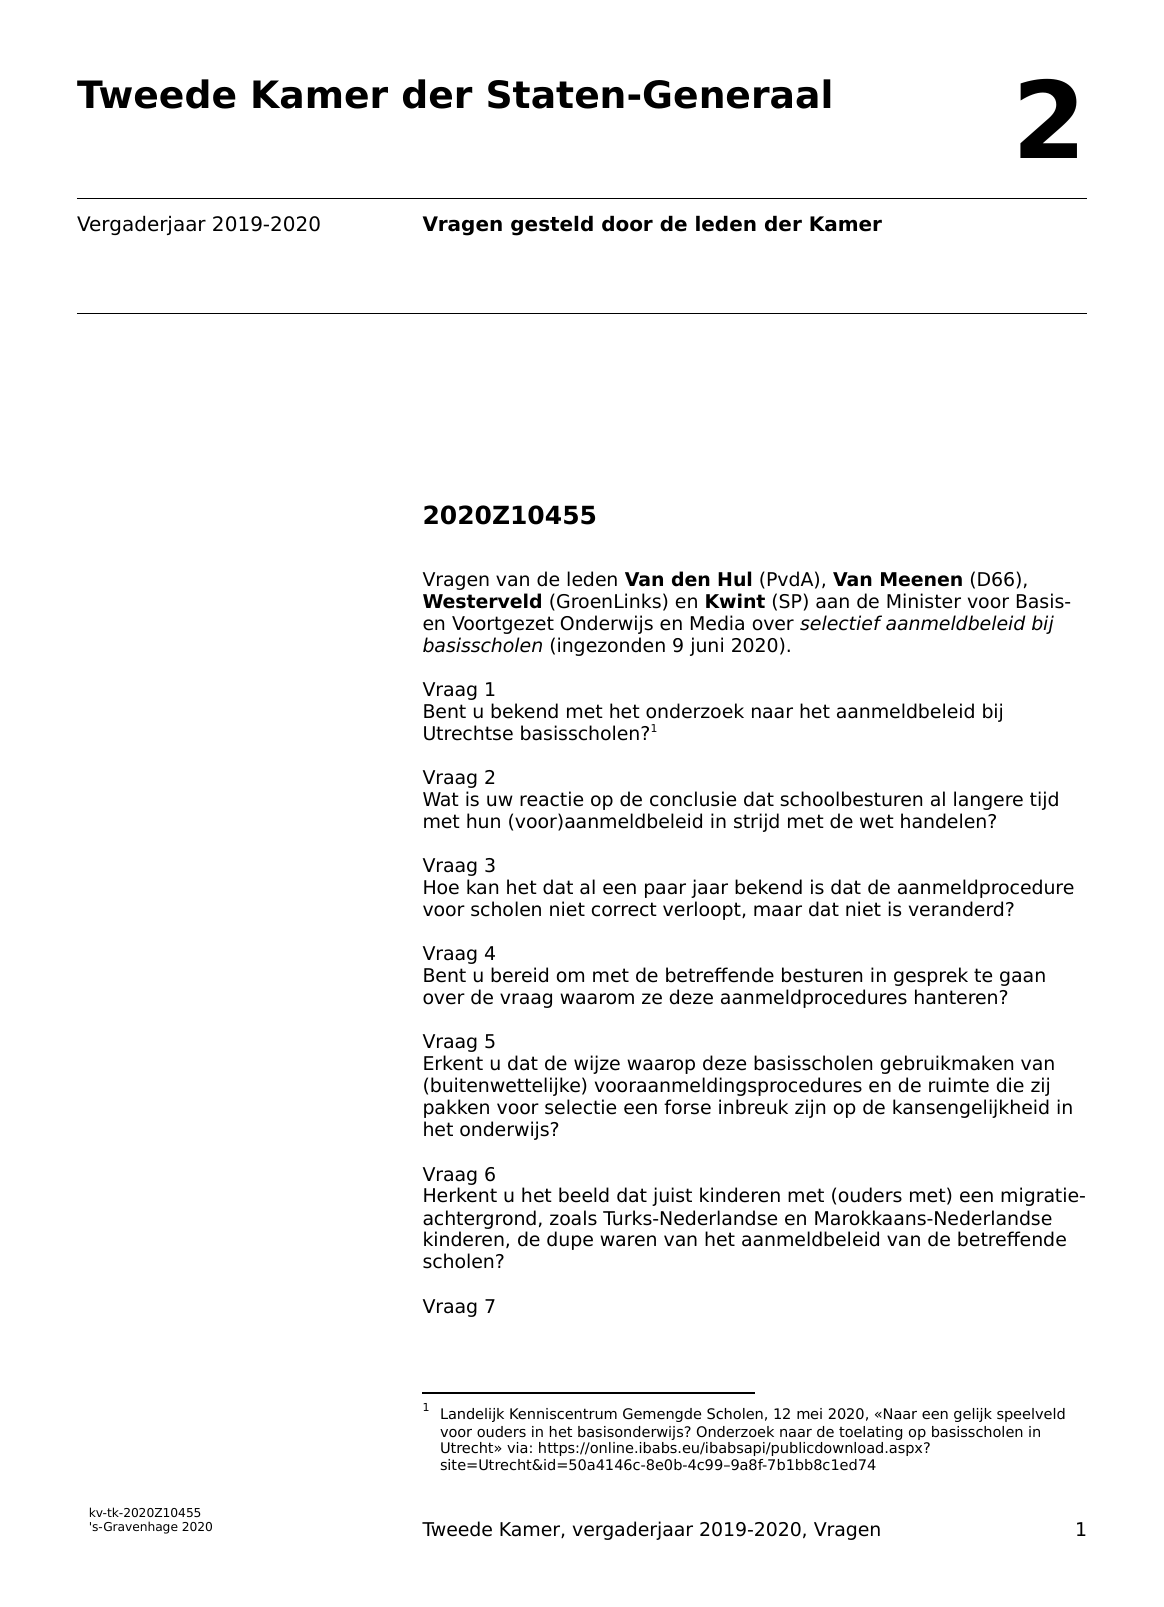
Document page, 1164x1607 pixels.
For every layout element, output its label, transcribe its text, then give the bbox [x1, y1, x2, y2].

text Erkent u dat de wijze waarop deze basisscholen gebruikmaken van (buitenwettelijke) vooraanmeldingsprocedures en de ruimte die zij pakken voor selectie een forse inbreuk zijn op de kansengelijkheid in het onderwijs? [422, 1053, 1087, 1141]
text Bent u bereid om met de betreffende besturen in gesprek te gaan over de vraag waarom ze deze aanmeldprocedures hanteren? [422, 965, 1087, 1009]
text Herkent u het beeld dat juist kinderen met (ouders met) een migratie-achtergrond, zoals Turks-Nederlandse en Marokkaans-Nederlandse kinderen, de dupe waren van het aanmeldbeleid van de betreffende scholen? [422, 1185, 1087, 1273]
text Vraag 5 [422, 1031, 1087, 1053]
text Vraag 2 [422, 767, 1087, 789]
table_header Tweede Kamer der Staten-Generaal [77, 59, 886, 198]
text Landelijk Kenniscentrum Gemengde Scholen, 12 mei 2020, «Naar een gelijk speelveld voor ouders in het basisonderwijs? Onderzoek naar de toelating op basisscholen in Utrecht» via: https://online.ibabs.eu/ibabsapi/publicdownload.aspx?site=Utrecht&id=50a4146c-8e0b-4c99–9a8f-7b1bb8c1ed74 [422, 1402, 1087, 1474]
text Hoe kan het dat al een paar jaar bekend is dat de aanmeldprocedure voor scholen niet correct verloopt, maar dat niet is veranderd? [422, 877, 1087, 921]
table_cell Vergaderjaar 2019-2020 [77, 199, 422, 313]
text Vraag 7 [422, 1296, 1087, 1317]
text Vraag 4 [422, 943, 1087, 965]
text Vraag 1 [422, 679, 1087, 701]
text 's-Gravenhage 2020 [88, 1520, 323, 1534]
text Bent u bekend met het onderzoek naar het aanmeldbeleid bij Utrechtse basisscholen? [422, 701, 1087, 745]
text 2020Z10455 [422, 501, 1087, 531]
table_cell Vragen gesteld door de leden der Kamer [422, 199, 1087, 313]
text Vraag 3 [422, 855, 1087, 877]
text kv-tk-2020Z10455 [88, 1506, 323, 1520]
text Vraag 6 [422, 1163, 1087, 1185]
text Wat is uw reactie op de conclusie dat schoolbesturen al langere tijd met hun (voor)aanmeldbeleid in strijd met de wet handelen? [422, 789, 1087, 833]
text Vragen van de leden Van den Hul (PvdA), Van Meenen (D66), Westerveld (GroenLinks) en Kwint (SP) aan de Minister voor Basis- en Voortgezet Onderwijs en Media over selectief aanmeldbeleid bij basisscholen (ingezonden 9 juni 2020). [422, 569, 1087, 657]
table_header 2 [886, 59, 1087, 198]
